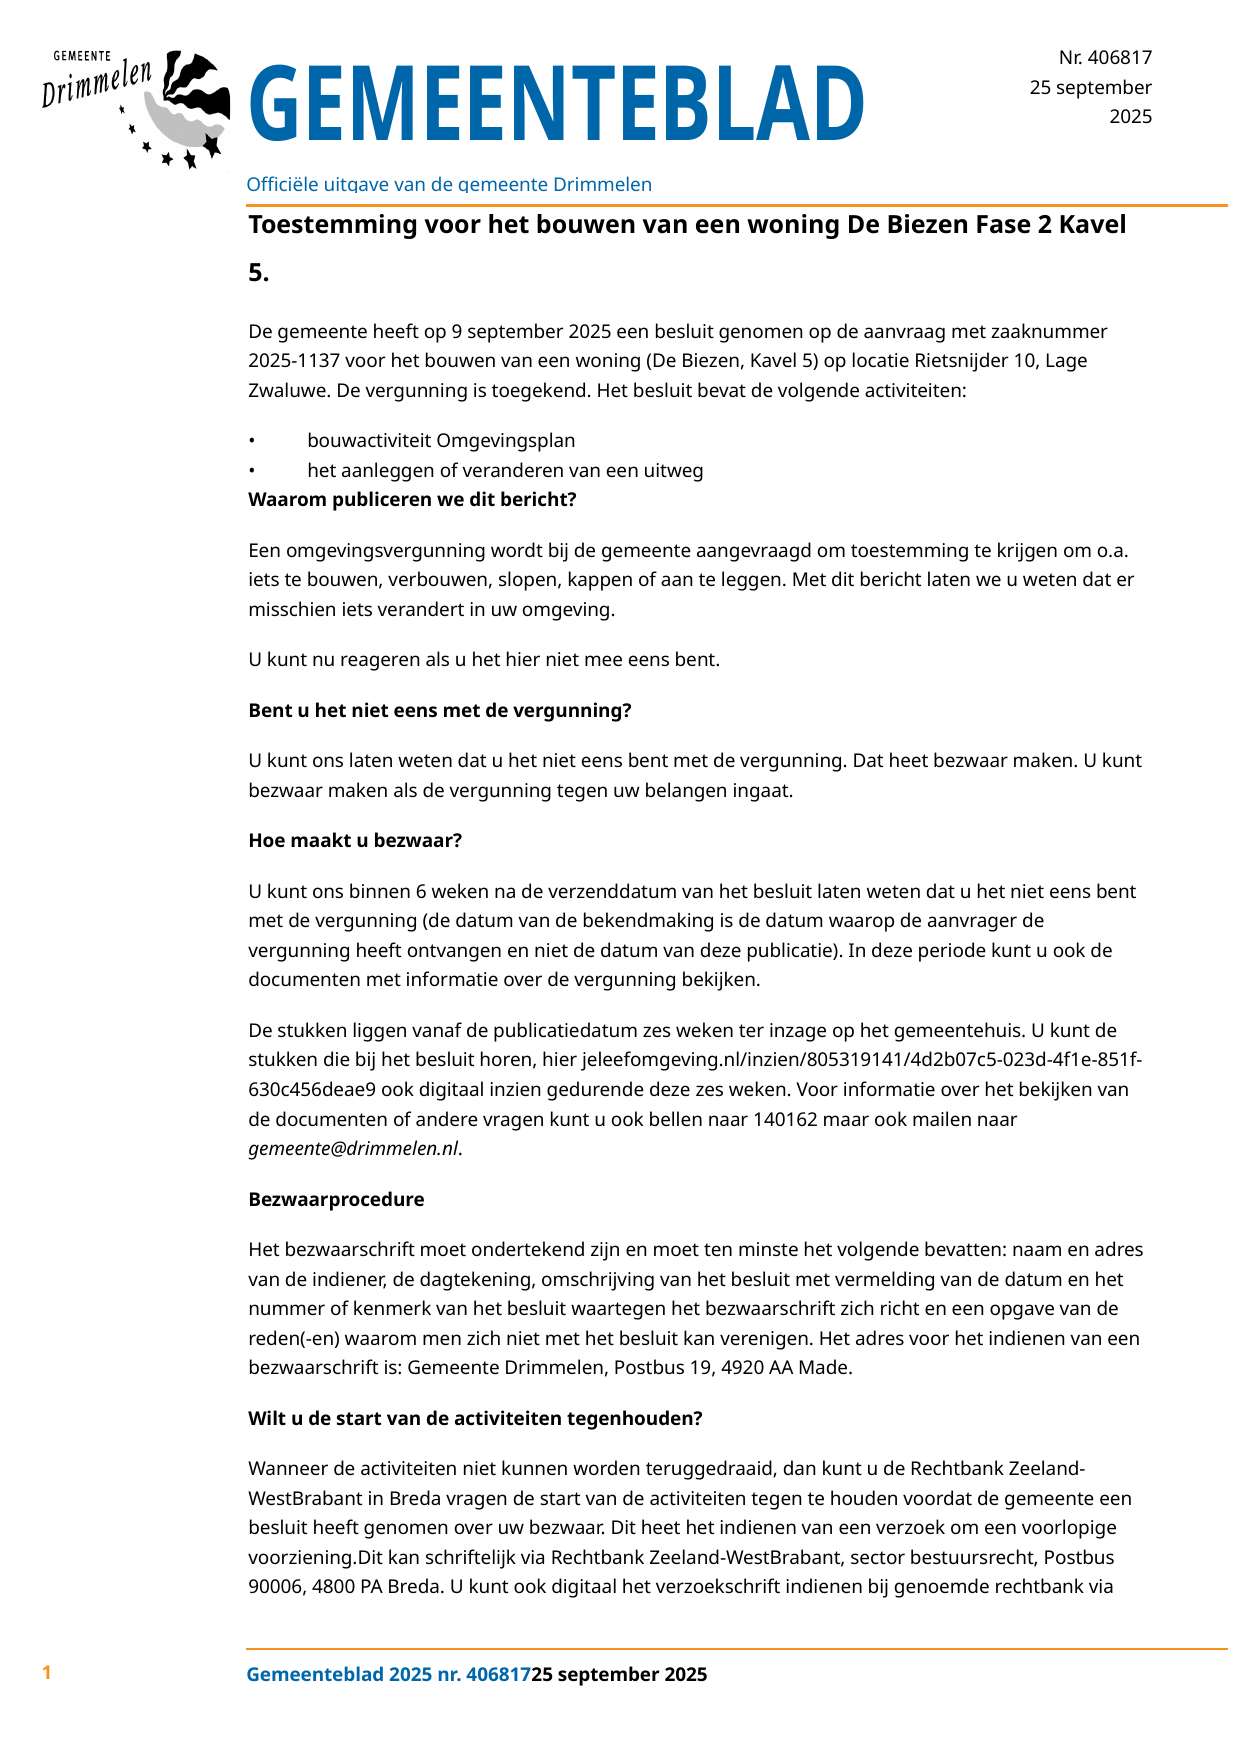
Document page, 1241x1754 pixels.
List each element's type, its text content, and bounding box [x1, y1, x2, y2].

text U kunt ons binnen 6 weken na de verzenddatum van het besluit laten weten dat u het niet eens bent met de vergunning (de datum van de bekendmaking is de datum waarop de aanvrager de vergunning heeft ontvangen en niet de datum van deze publicatie). In deze periode kunt u ook de documenten met informatie over de vergunning bekijken. [248, 878, 1152, 992]
text Wanneer de activiteiten niet kunnen worden teruggedraaid, dan kunt u de Rechtbank Zeeland-WestBrabant in Breda vragen de start van de activiteiten tegen te houden voordat de gemeente een besluit heeft genomen over uw bezwaar. Dit heet het indienen van een verzoek om een voorlopige voorziening.Dit kan schriftelijk via Rechtbank Zeeland-WestBrabant, sector bestuursrecht, Postbus 90006, 4800 PA Breda. U kunt ook digitaal het verzoekschrift indienen bij genoemde rechtbank via [248, 1455, 1152, 1599]
text Het bezwaarschrift moet ondertekend zijn en moet ten minste het volgende bevatten: naam en adres van de indiener, de dagtekening, omschrijving van het besluit met vermelding van de datum en het nummer of kenmerk van het besluit waartegen het bezwaarschrift zich richt en een opgave van de reden(-en) waarom men zich niet met het besluit kan verenigen. Het adres voor het indienen van een bezwaarschrift is: Gemeente Drimmelen, Postbus 19, 4920 AA Made. [248, 1236, 1152, 1380]
text De stukken liggen vanaf de publicatiedatum zes weken ter inzage op het gemeentehuis. U kunt de stukken die bij het besluit horen, hier jeleefomgeving.nl/inzien/805319141/4d2b07c5-023d-4f1e-851f-630c456deae9 ook digitaal inzien gedurende deze zes weken. Voor informatie over het bekijken van de documenten of andere vragen kunt u ook bellen naar 140162 maar ook mailen naar gemeente@drimmelen.nl. [248, 1017, 1152, 1161]
text De gemeente heeft op 9 september 2025 een besluit genomen op de aanvraag met zaaknummer 2025-1137 voor het bouwen van een woning (De Biezen, Kavel 5) op locatie Rietsnijder 10, Lage Zwaluwe. De vergunning is toegekend. Het besluit bevat de volgende activiteiten: [248, 318, 1152, 403]
text Hoe maakt u bezwaar? [248, 827, 1152, 853]
text Wilt u de start van de activiteiten tegenhouden? [248, 1405, 1152, 1431]
picture [41, 47, 231, 172]
list het aanleggen of veranderen van een uitweg [248, 457, 1152, 483]
text Waarom publiceren we dit bericht? [248, 487, 1152, 512]
text Bent u het niet eens met de vergunning? [248, 697, 1152, 723]
text U kunt nu reageren als u het hier niet mee eens bent. [248, 647, 1152, 672]
text Toestemming voor het bouwen van een woning De Biezen Fase 2 Kavel 5. [248, 207, 1152, 288]
text U kunt ons laten weten dat u het niet eens bent met de vergunning. Dat heet bezwaar maken. U kunt bezwaar maken als de vergunning tegen uw belangen ingaat. [248, 747, 1152, 803]
text Bezwaarprocedure [248, 1186, 1152, 1212]
text Een omgevingsvergunning wordt bij de gemeente aangevraagd om toestemming te krijgen om o.a. iets te bouwen, verbouwen, slopen, kappen of aan te leggen. Met dit bericht laten we u weten dat er misschien iets verandert in uw omgeving. [248, 537, 1152, 622]
list bouwactiviteit Omgevingsplan [248, 427, 1152, 453]
